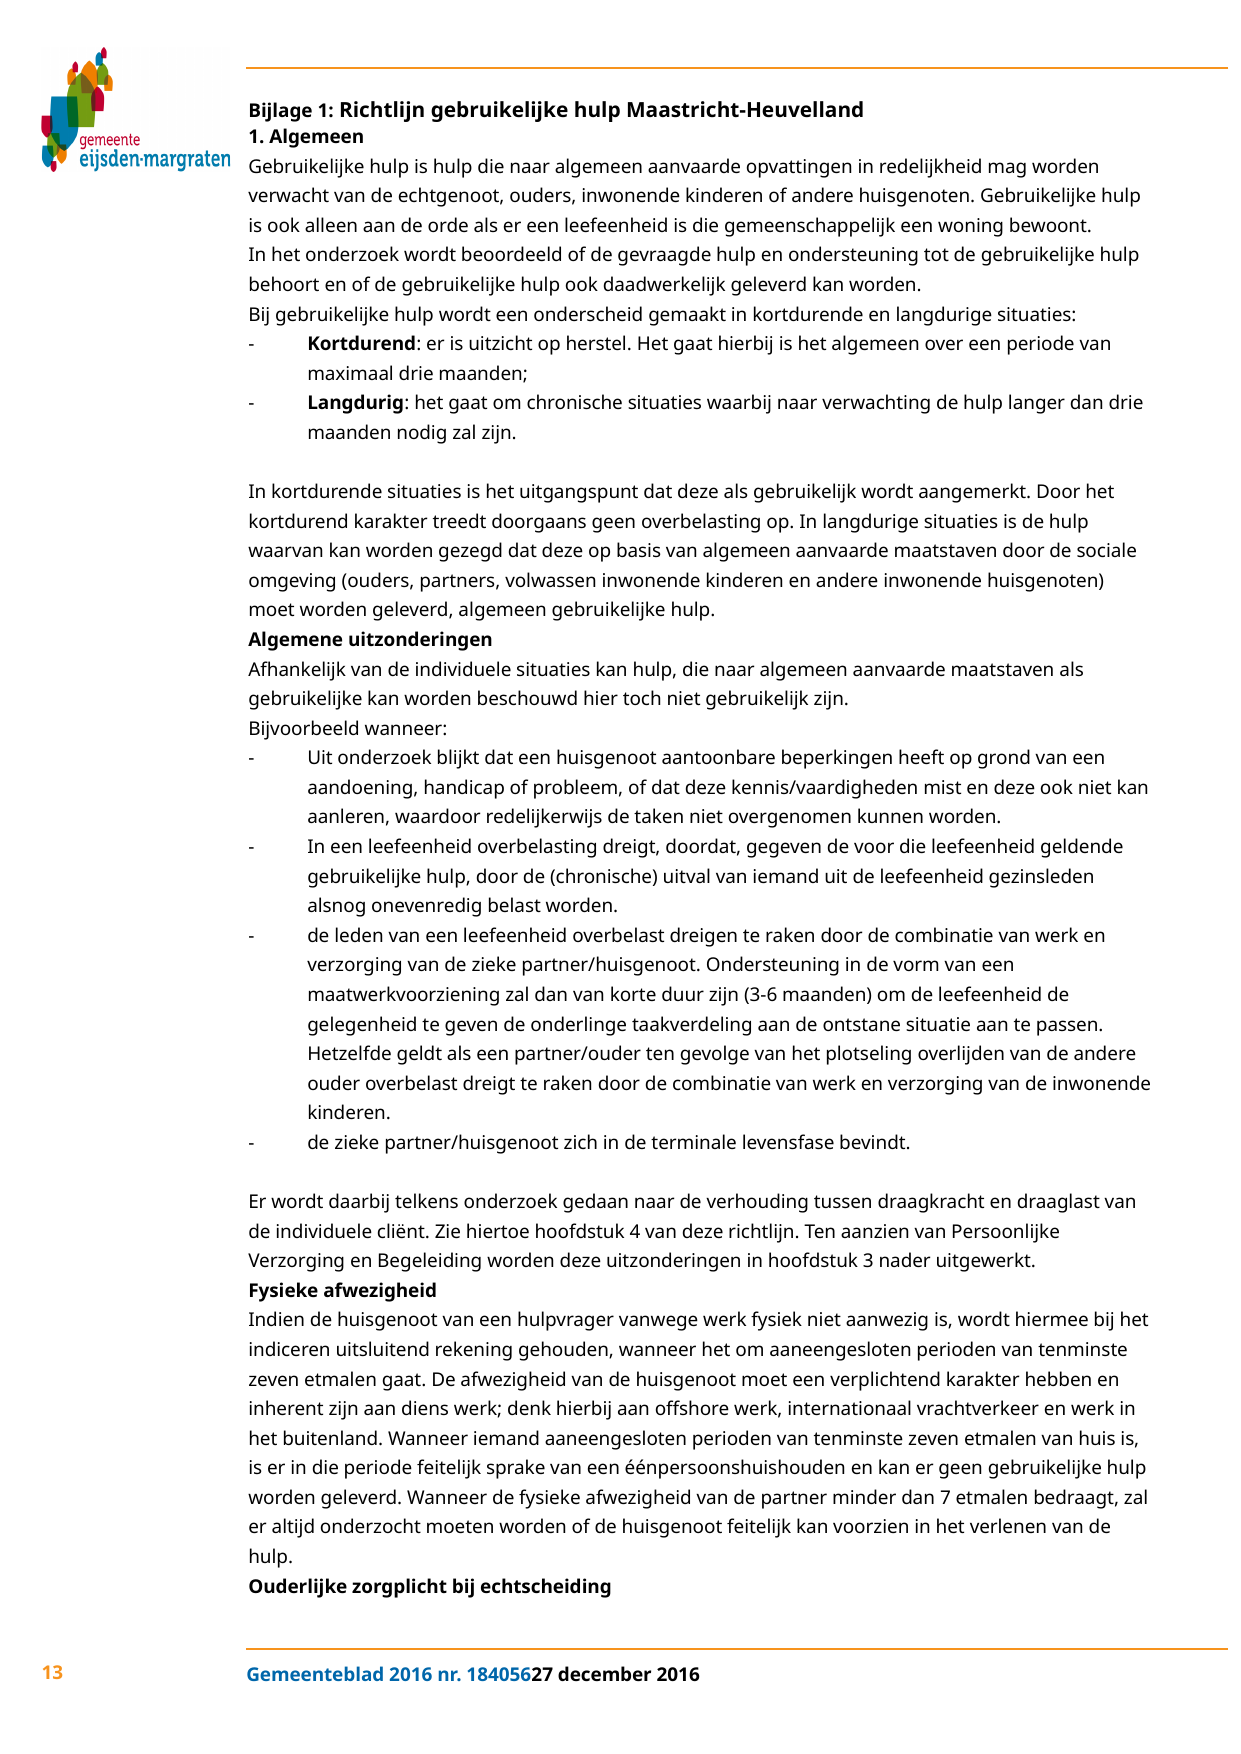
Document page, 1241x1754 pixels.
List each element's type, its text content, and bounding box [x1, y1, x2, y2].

text In het onderzoek wordt beoordeeld of de gevraagde hulp en ondersteuning tot de gebruikelijke hulp behoort en of de gebruikelijke hulp ook daadwerkelijk geleverd kan worden. [248, 242, 1152, 297]
text In kortdurende situaties is het uitgangspunt dat deze als gebruikelijk wordt aangemerkt. Door het kortdurend karakter treedt doorgaans geen overbelasting op. In langdurige situaties is de hulp waarvan kan worden gezegd dat deze op basis van algemeen aanvaarde maatstaven door de sociale omgeving (ouders, partners, volwassen inwonende kinderen en andere inwonende huisgenoten) moet worden geleverd, algemeen gebruikelijke hulp. [248, 478, 1152, 622]
text Fysieke afwezigheid [248, 1277, 1152, 1303]
text Er wordt daarbij telkens onderzoek gedaan naar de verhouding tussen draagkracht en draaglast van de individuele cliënt. Zie hiertoe hoofdstuk 4 van deze richtlijn. Ten aanzien van Persoonlijke Verzorging en Begeleiding worden deze uitzonderingen in hoofdstuk 3 nader uitgewerkt. [248, 1188, 1152, 1273]
list de leden van een leefeenheid overbelast dreigen te raken door de combinatie van werk en verzorging van de zieke partner/huisgenoot. Ondersteuning in de vorm van een maatwerkvoorziening zal dan van korte duur zijn (3-6 maanden) om de leefeenheid de gelegenheid te geven de onderlinge taakverdeling aan de ontstane situatie aan te passen. Hetzelfde geldt als een partner/ouder ten gevolge van het plotseling overlijden van de andere ouder overbelast dreigt te raken door de combinatie van werk en verzorging van de inwonende kinderen. [248, 922, 1152, 1125]
text 1. Algemeen [248, 123, 1152, 149]
text Algemene uitzonderingen [248, 626, 1152, 652]
list Uit onderzoek blijkt dat een huisgenoot aantoonbare beperkingen heeft op grond van een aandoening, handicap of probleem, of dat deze kennis/vaardigheden mist en deze ook niet kan aanleren, waardoor redelijkerwijs de taken niet overgenomen kunnen worden. [248, 744, 1152, 829]
text Afhankelijk van de individuele situaties kan hulp, die naar algemeen aanvaarde maatstaven als gebruikelijke kan worden beschouwd hier toch niet gebruikelijk zijn. [248, 656, 1152, 711]
picture [41, 47, 231, 172]
list Langdurig: het gaat om chronische situaties waarbij naar verwachting de hulp langer dan drie maanden nodig zal zijn. [248, 389, 1152, 445]
text Gebruikelijke hulp is hulp die naar algemeen aanvaarde opvattingen in redelijkheid mag worden verwacht van de echtgenoot, ouders, inwonende kinderen of andere huisgenoten. Gebruikelijke hulp is ook alleen aan de orde als er een leefeenheid is die gemeenschappelijk een woning bewoont. [248, 153, 1152, 238]
text Bij gebruikelijke hulp wordt een onderscheid gemaakt in kortdurende en langdurige situaties: [248, 301, 1152, 327]
text Bijvoorbeeld wanneer: [248, 715, 1152, 741]
text Ouderlijke zorgplicht bij echtscheiding [248, 1573, 1152, 1599]
list Kortdurend: er is uitzicht op herstel. Het gaat hierbij is het algemeen over een periode van maximaal drie maanden; [248, 330, 1152, 386]
text Indien de huisgenoot van een hulpvrager vanwege werk fysiek niet aanwezig is, wordt hiermee bij het indiceren uitsluitend rekening gehouden, wanneer het om aaneengesloten perioden van tenminste zeven etmalen gaat. De afwezigheid van de huisgenoot moet een verplichtend karakter hebben en inherent zijn aan diens werk; denk hierbij aan offshore werk, internationaal vrachtverkeer en werk in het buitenland. Wanneer iemand aaneengesloten perioden van tenminste zeven etmalen van huis is, is er in die periode feitelijk sprake van een éénpersoonshuishouden en kan er geen gebruikelijke hulp worden geleverd. Wanneer de fysieke afwezigheid van de partner minder dan 7 etmalen bedraagt, zal er altijd onderzocht moeten worden of de huisgenoot feitelijk kan voorzien in het verlenen van de hulp. [248, 1307, 1152, 1569]
text Bijlage 1: Richtlijn gebruikelijke hulp Maastricht-Heuvelland [248, 95, 1152, 123]
list de zieke partner/huisgenoot zich in de terminale levensfase bevindt. [248, 1129, 1152, 1155]
list In een leefeenheid overbelasting dreigt, doordat, gegeven de voor die leefeenheid geldende gebruikelijke hulp, door de (chronische) uitval van iemand uit de leefeenheid gezinsleden alsnog onevenredig belast worden. [248, 833, 1152, 918]
